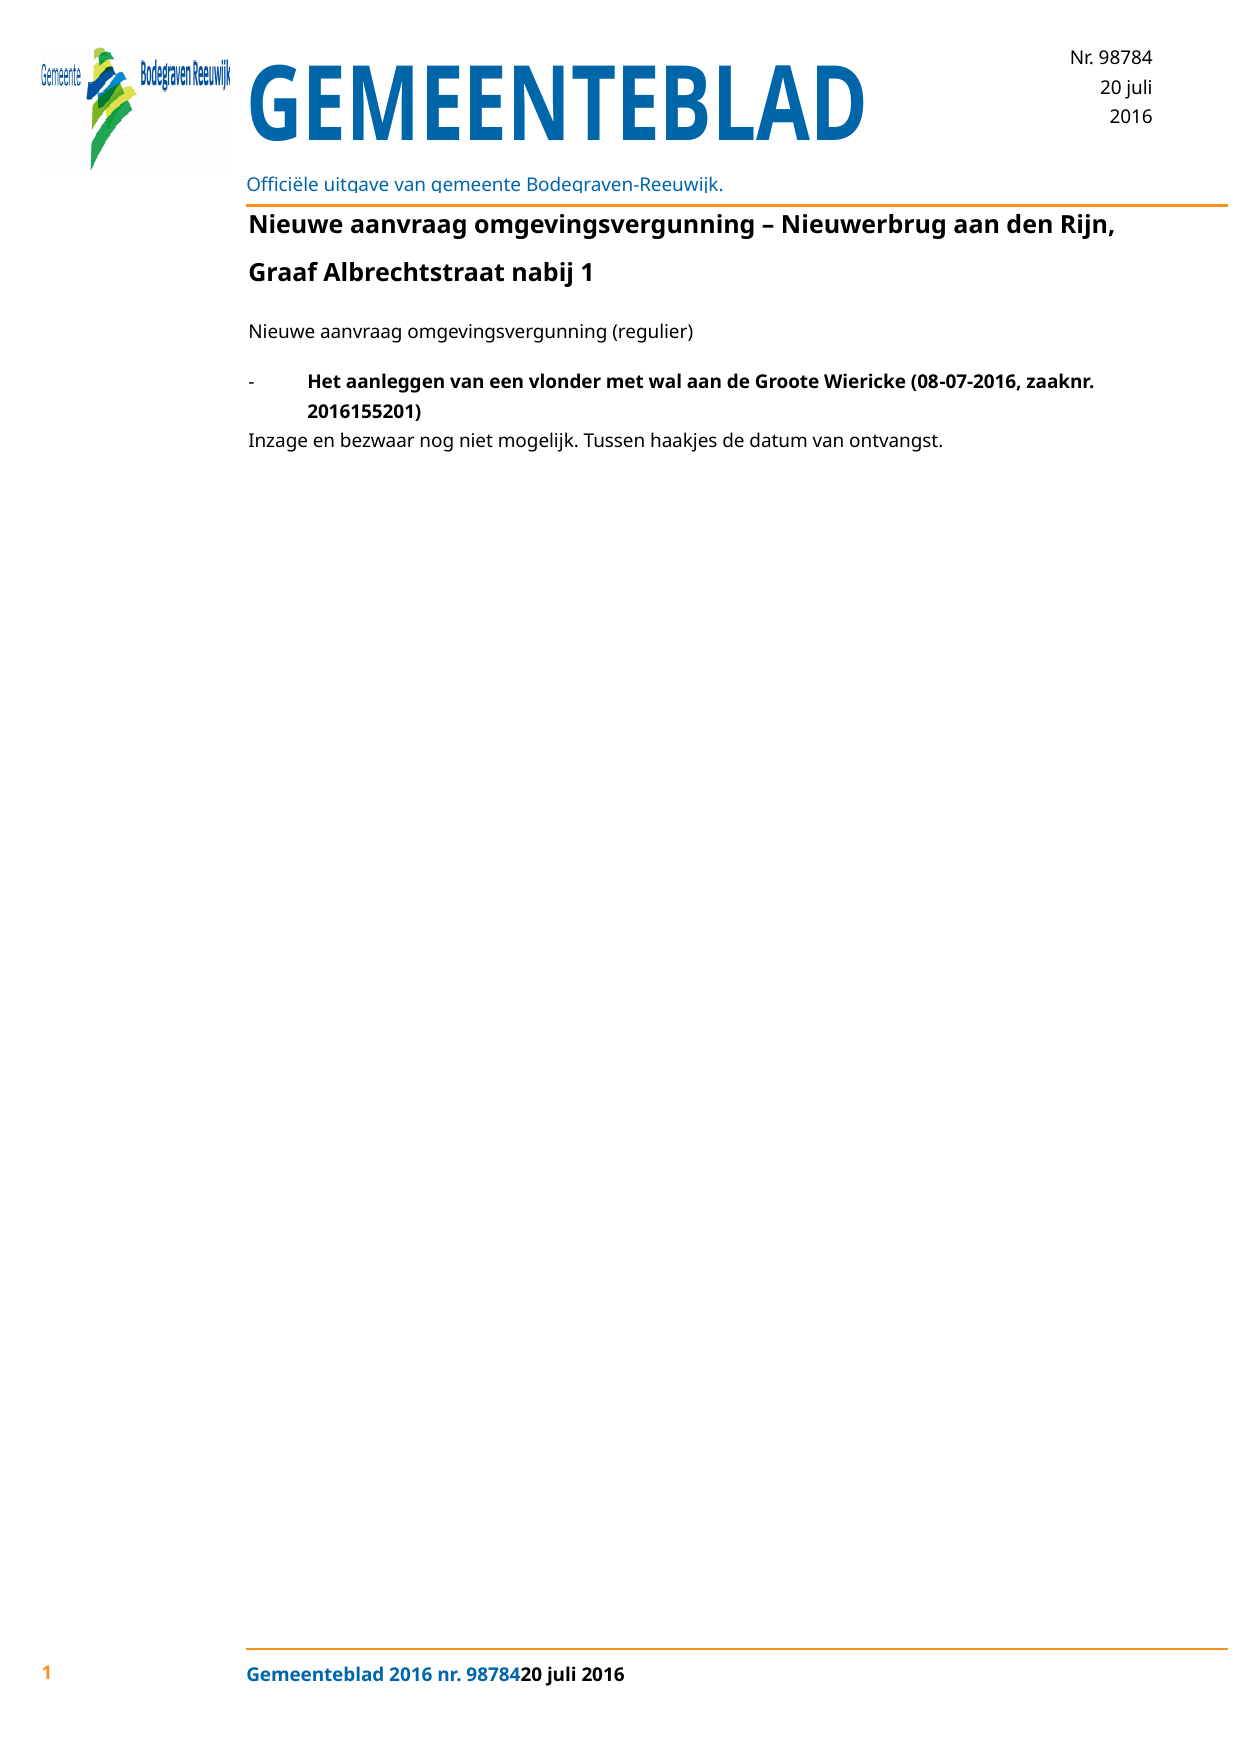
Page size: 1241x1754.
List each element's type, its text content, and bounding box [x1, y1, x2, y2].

list Het aanleggen van een vlonder met wal aan de Groote Wiericke (08‑07‑2016, zaaknr. 2016155201) [248, 368, 1152, 424]
text Nieuwe aanvraag omgevingsvergunning – Nieuwerbrug aan den Rijn, Graaf Albrechtstraat nabij 1 [248, 207, 1152, 288]
text Inzage en bezwaar nog niet mogelijk. Tussen haakjes de datum van ontvangst. [248, 427, 1152, 453]
text Nieuwe aanvraag omgevingsvergunning (regulier) [248, 318, 1152, 344]
picture [41, 47, 231, 172]
